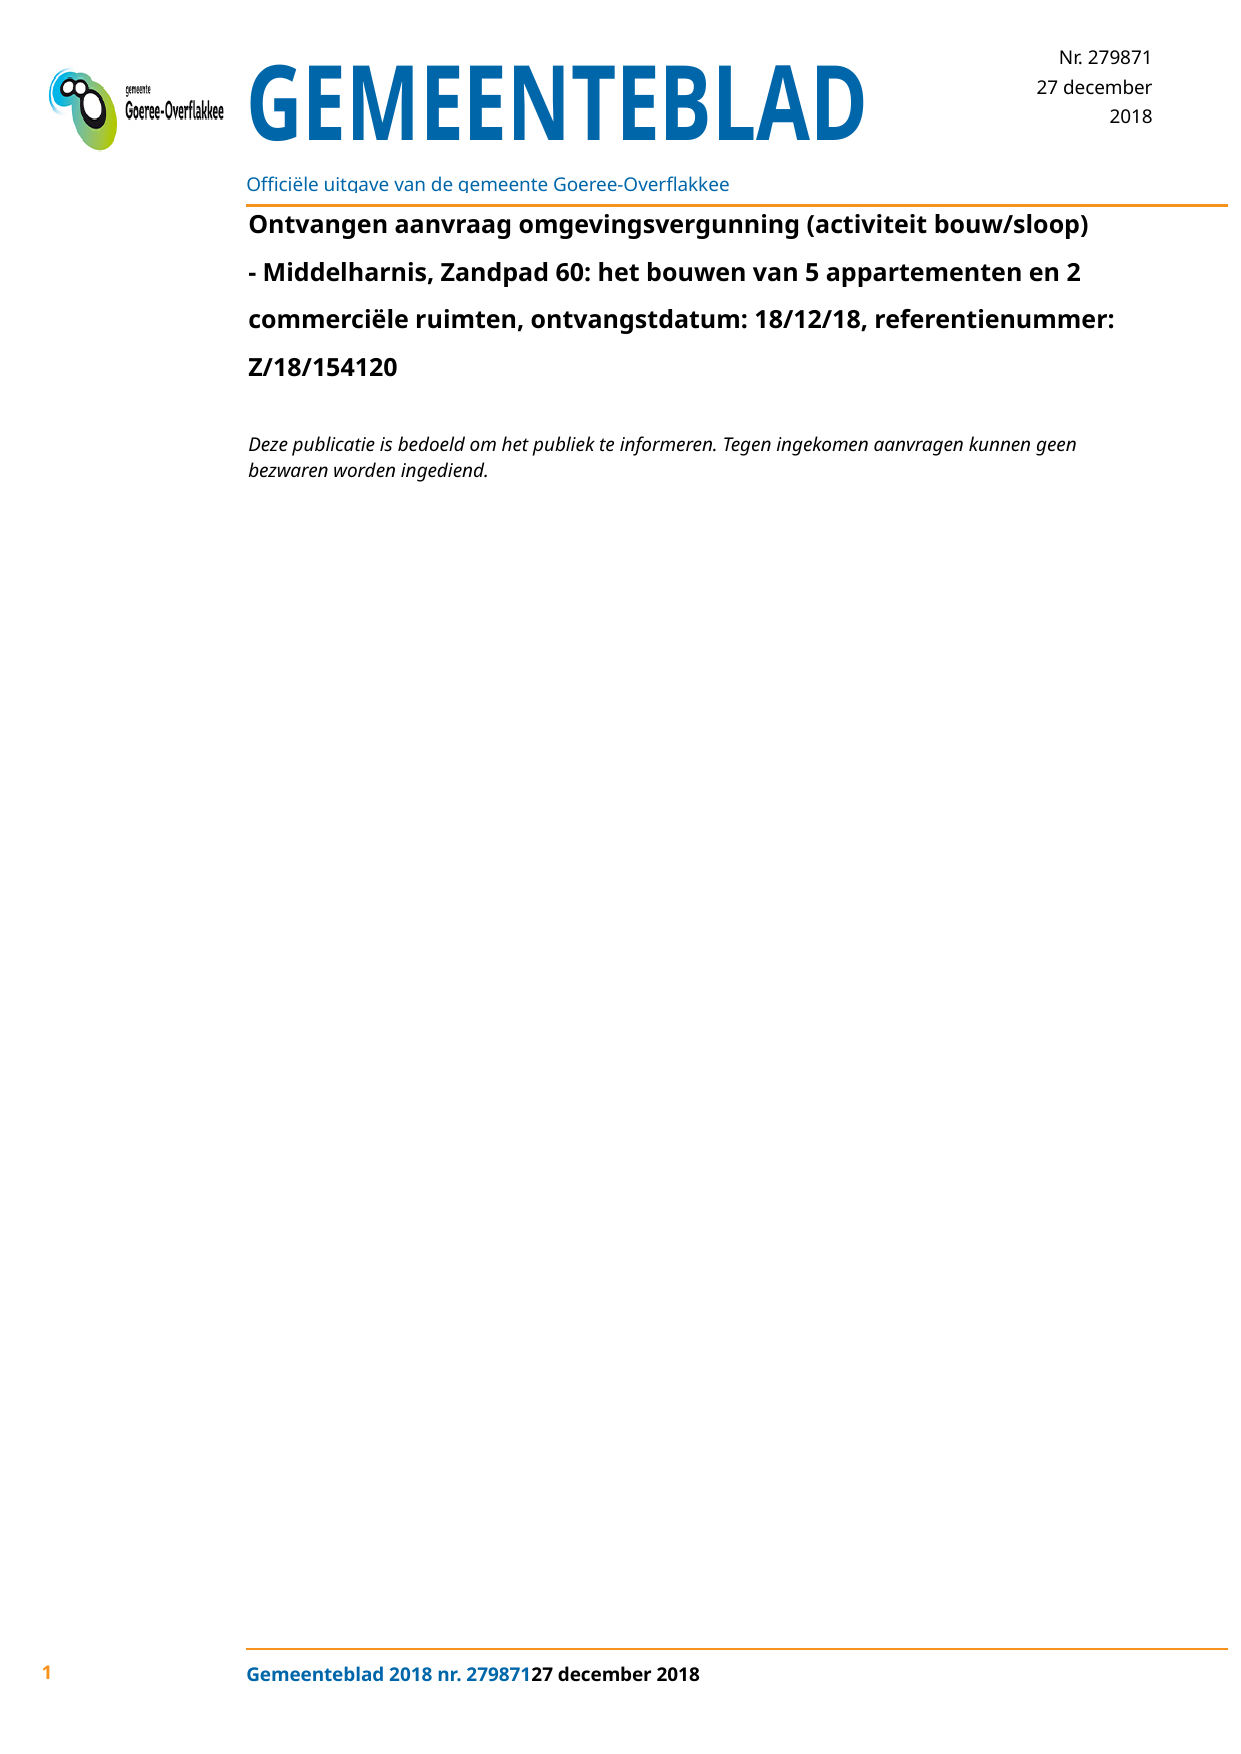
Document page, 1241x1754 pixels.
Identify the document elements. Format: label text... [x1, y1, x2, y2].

text Deze publicatie is bedoeld om het publiek te informeren. Tegen ingekomen aanvragen kunnen geen bezwaren worden ingediend. [248, 431, 1152, 483]
picture [41, 47, 231, 172]
text Ontvangen aanvraag omgevingsvergunning (activiteit bouw/sloop) - Middelharnis, Zandpad 60: het bouwen van 5 appartementen en 2 commerciële ruimten, ontvangstdatum: 18/12/18, referentienummer: Z/18/154120 [248, 207, 1152, 384]
